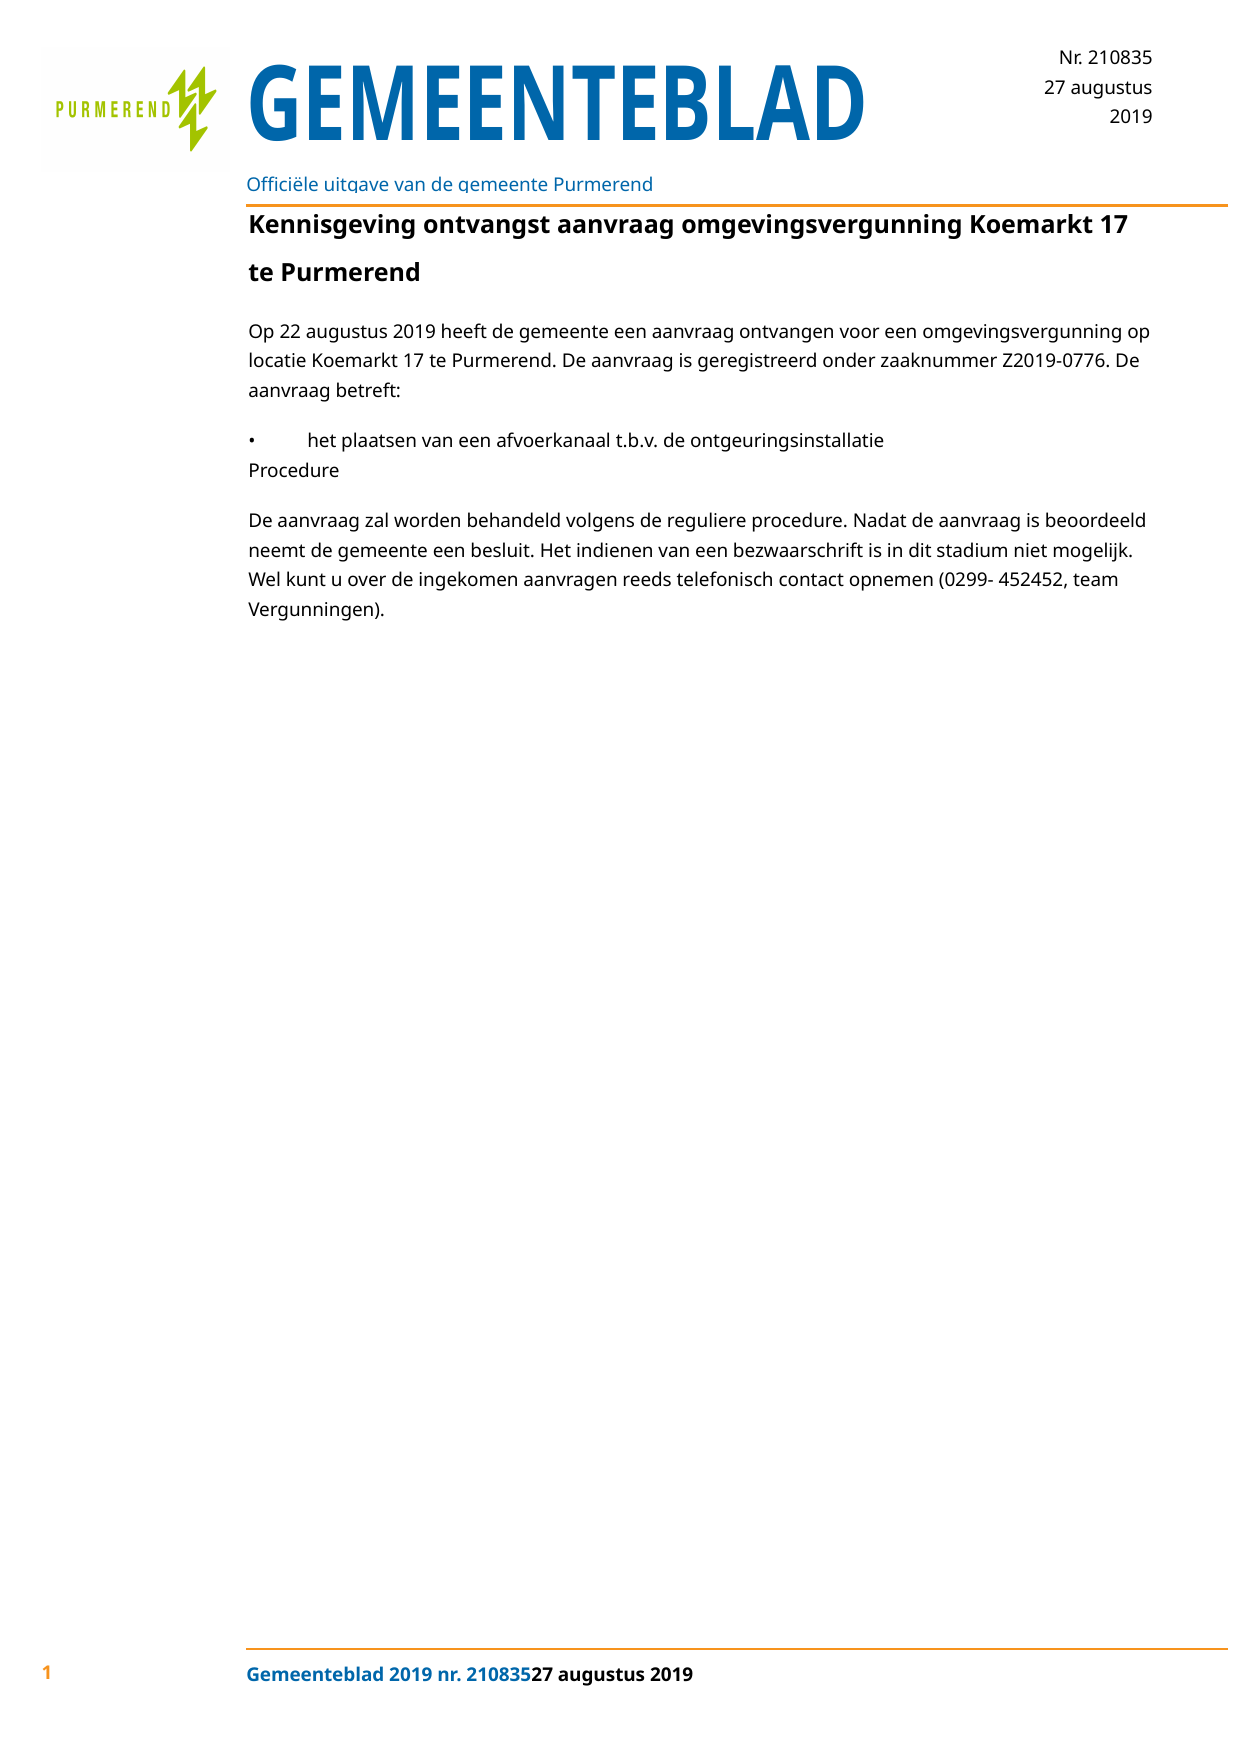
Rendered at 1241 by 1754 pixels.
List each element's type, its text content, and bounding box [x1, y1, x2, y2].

text De aanvraag zal worden behandeld volgens de reguliere procedure. Nadat de aanvraag is beoordeeld neemt de gemeente een besluit. Het indienen van een bezwaarschrift is in dit stadium niet mogelijk. Wel kunt u over de ingekomen aanvragen reeds telefonisch contact opnemen (0299- 452452, team Vergunningen). [248, 507, 1152, 622]
picture [41, 47, 231, 172]
text Kennisgeving ontvangst aanvraag omgevingsvergunning Koemarkt 17 te Purmerend [248, 207, 1152, 288]
list het plaatsen van een afvoerkanaal t.b.v. de ontgeuringsinstallatie [248, 427, 1152, 453]
text Procedure [248, 457, 1152, 483]
text Op 22 augustus 2019 heeft de gemeente een aanvraag ontvangen voor een omgevingsvergunning op locatie Koemarkt 17 te Purmerend. De aanvraag is geregistreerd onder zaaknummer Z2019-0776. De aanvraag betreft: [248, 318, 1152, 403]
